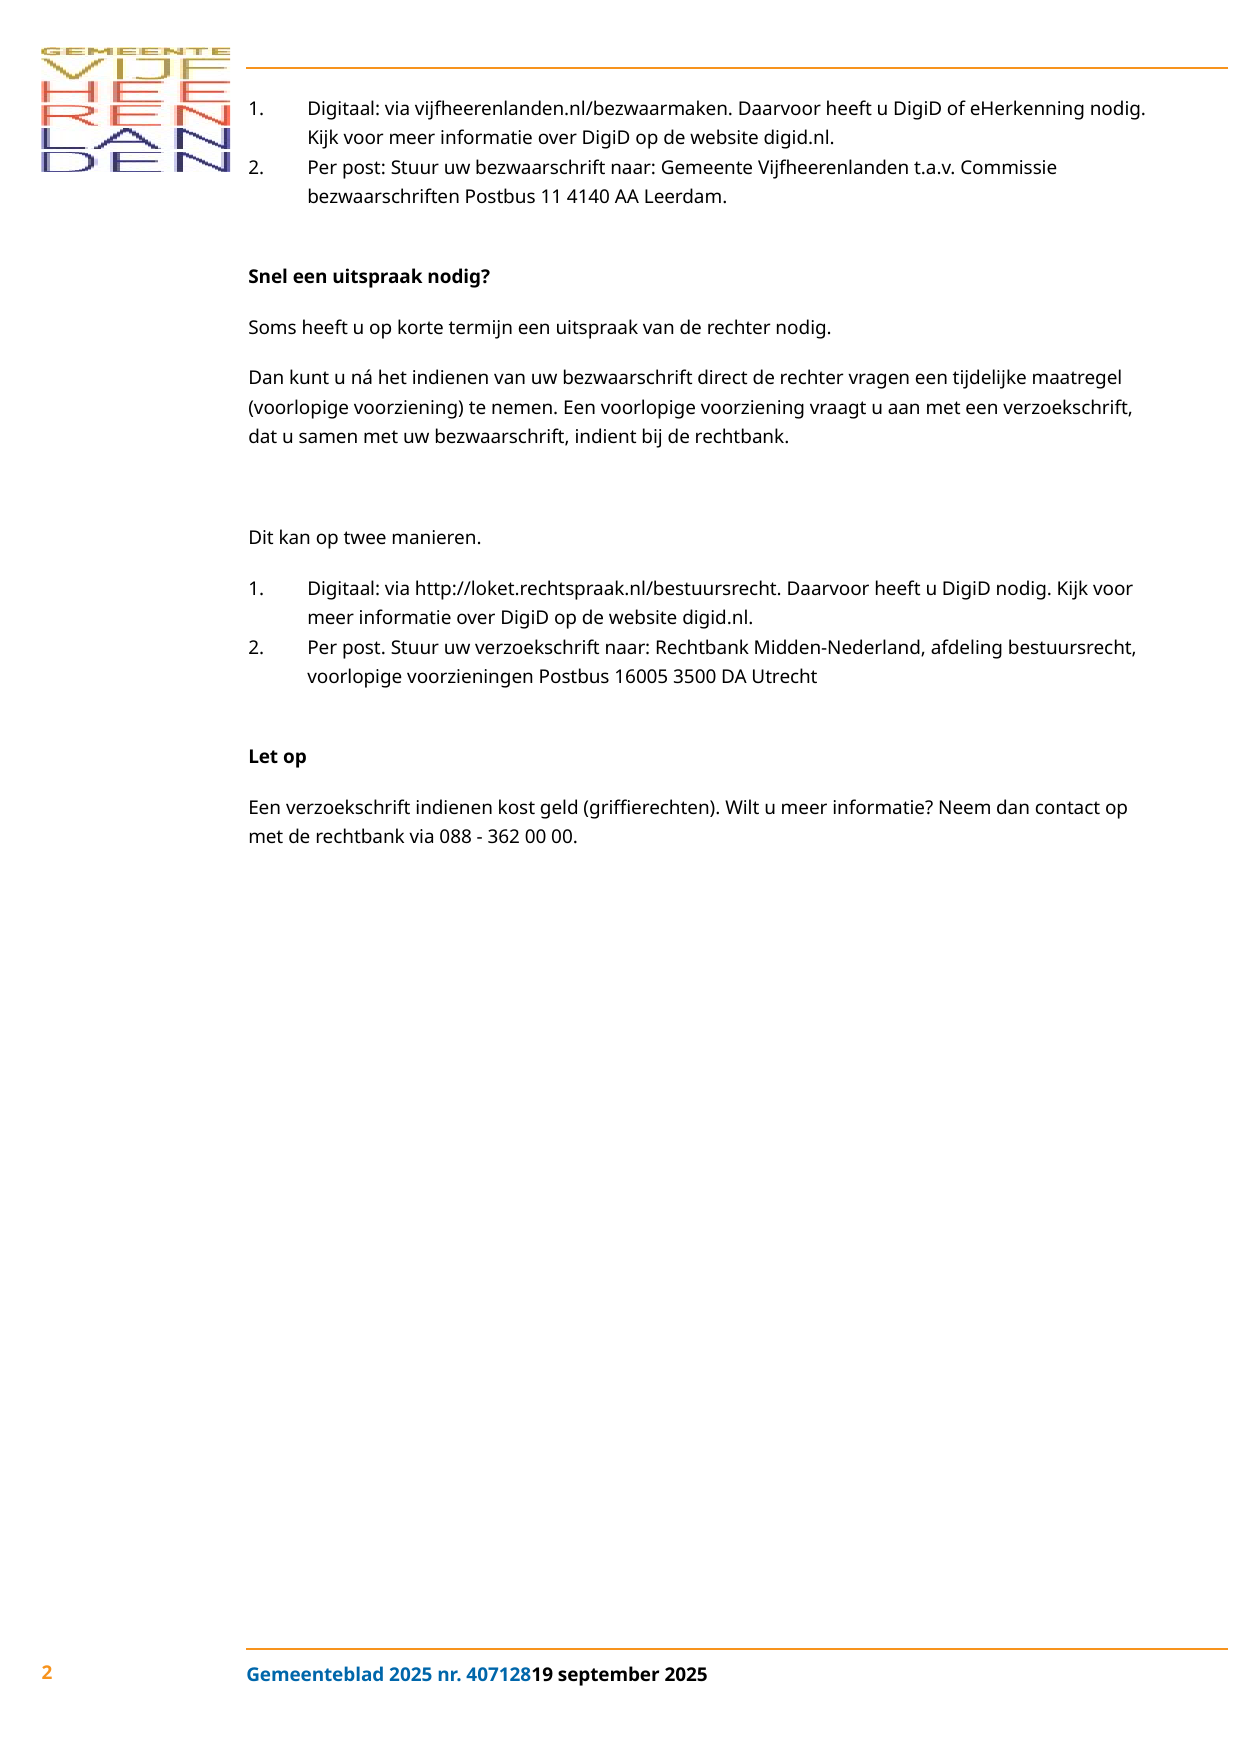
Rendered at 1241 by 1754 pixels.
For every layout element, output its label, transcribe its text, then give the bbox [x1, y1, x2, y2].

text Snel een uitspraak nodig? [248, 263, 1152, 289]
text Soms heeft u op korte termijn een uitspraak van de rechter nodig. [248, 314, 1152, 340]
text Dan kunt u ná het indienen van uw bezwaarschrift direct de rechter vragen een tijdelijke maatregel (voorlopige voorziening) te nemen. Een voorlopige voorziening vraagt u aan met een verzoekschrift, dat u samen met uw bezwaarschrift, indient bij de rechtbank. [248, 364, 1152, 449]
list Digitaal: via vijfheerenlanden.nl/bezwaarmaken. Daarvoor heeft u DigiD of eHerkenning nodig. Kijk voor meer informatie over DigiD op de website digid.nl. [248, 95, 1152, 150]
list Digitaal: via http://loket.rechtspraak.nl/bestuursrecht. Daarvoor heeft u DigiD nodig. Kijk voor meer informatie over DigiD op de website digid.nl. [248, 575, 1152, 630]
list Per post: Stuur uw bezwaarschrift naar: Gemeente Vijfheerenlanden t.a.v. Commissie bezwaarschriften Postbus 11 4140 AA Leerdam. [248, 154, 1152, 209]
text Let op [248, 743, 1152, 769]
list Per post. Stuur uw verzoekschrift naar: Rechtbank Midden-Nederland, afdeling bestuursrecht, voorlopige voorzieningen Postbus 16005 3500 DA Utrecht [248, 634, 1152, 689]
text Een verzoekschrift indienen kost geld (griffierechten). Wilt u meer informatie? Neem dan contact op met de rechtbank via 088 - 362 00 00. [248, 794, 1152, 849]
text Dit kan op twee manieren. [248, 524, 1152, 550]
picture [41, 47, 231, 172]
